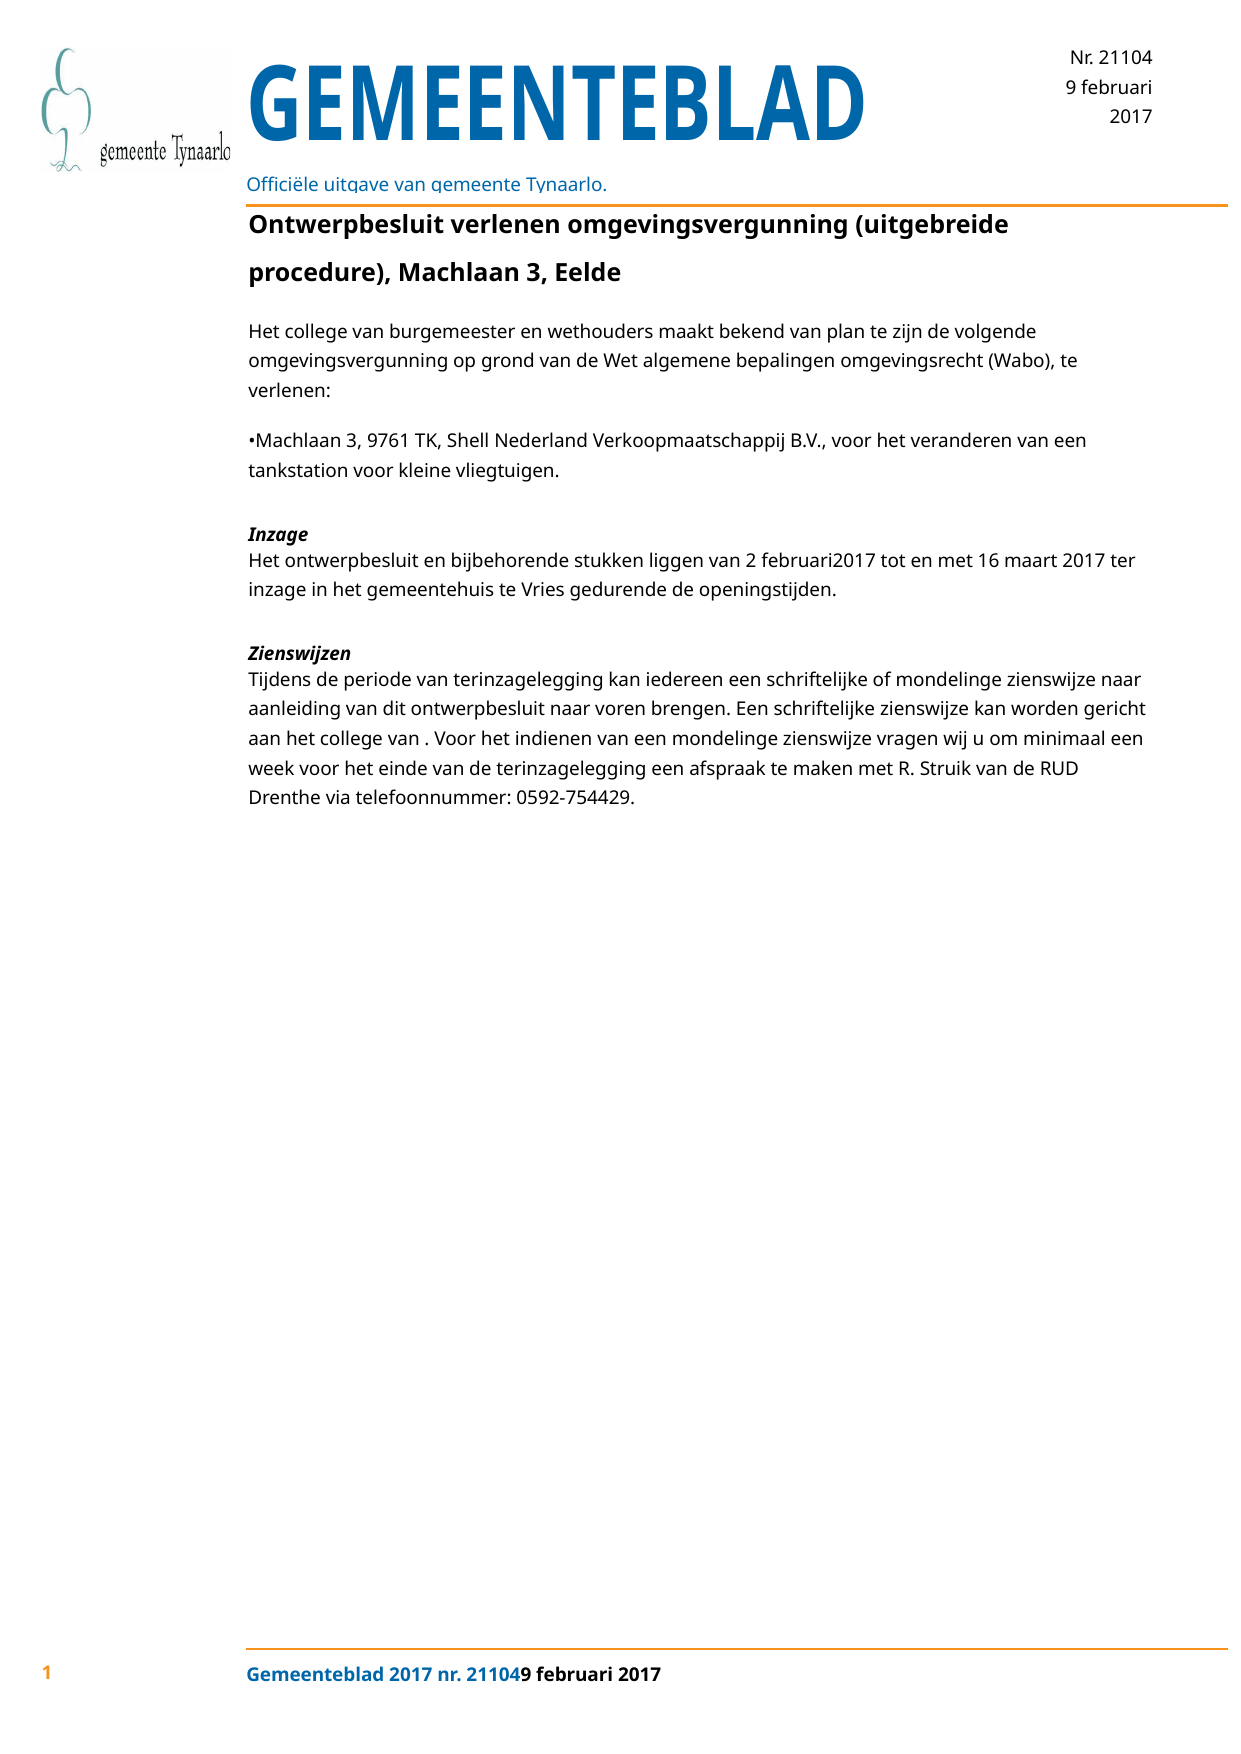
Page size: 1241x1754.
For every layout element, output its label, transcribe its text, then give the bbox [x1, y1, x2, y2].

text Het college van burgemeester en wethouders maakt bekend van plan te zijn de volgende omgevingsvergunning op grond van de Wet algemene bepalingen omgevingsrecht (Wabo), te verlenen: [248, 318, 1152, 403]
picture [41, 47, 231, 172]
text Het ontwerpbesluit en bijbehorende stukken liggen van 2 februari2017 tot en met 16 maart 2017 ter inzage in het gemeentehuis te Vries gedurende de openingstijden. [248, 547, 1152, 602]
text •Machlaan 3, 9761 TK, Shell Nederland Verkoopmaatschappij B.V., voor het veranderen van een tankstation voor kleine vliegtuigen. [248, 427, 1152, 483]
text Zienswijzen [248, 640, 1152, 666]
text Tijdens de periode van terinzagelegging kan iedereen een schriftelijke of mondelinge zienswijze naar aanleiding van dit ontwerpbesluit naar voren brengen. Een schriftelijke zienswijze kan worden gericht aan het college van . Voor het indienen van een mondelinge zienswijze vragen wij u om minimaal een week voor het einde van de terinzagelegging een afspraak te maken met R. Struik van de RUD Drenthe via telefoonnummer: 0592-754429. [248, 666, 1152, 810]
text Ontwerpbesluit verlenen omgevingsvergunning (uitgebreide procedure), Machlaan 3, Eelde [248, 207, 1152, 288]
text Inzage [248, 521, 1152, 547]
